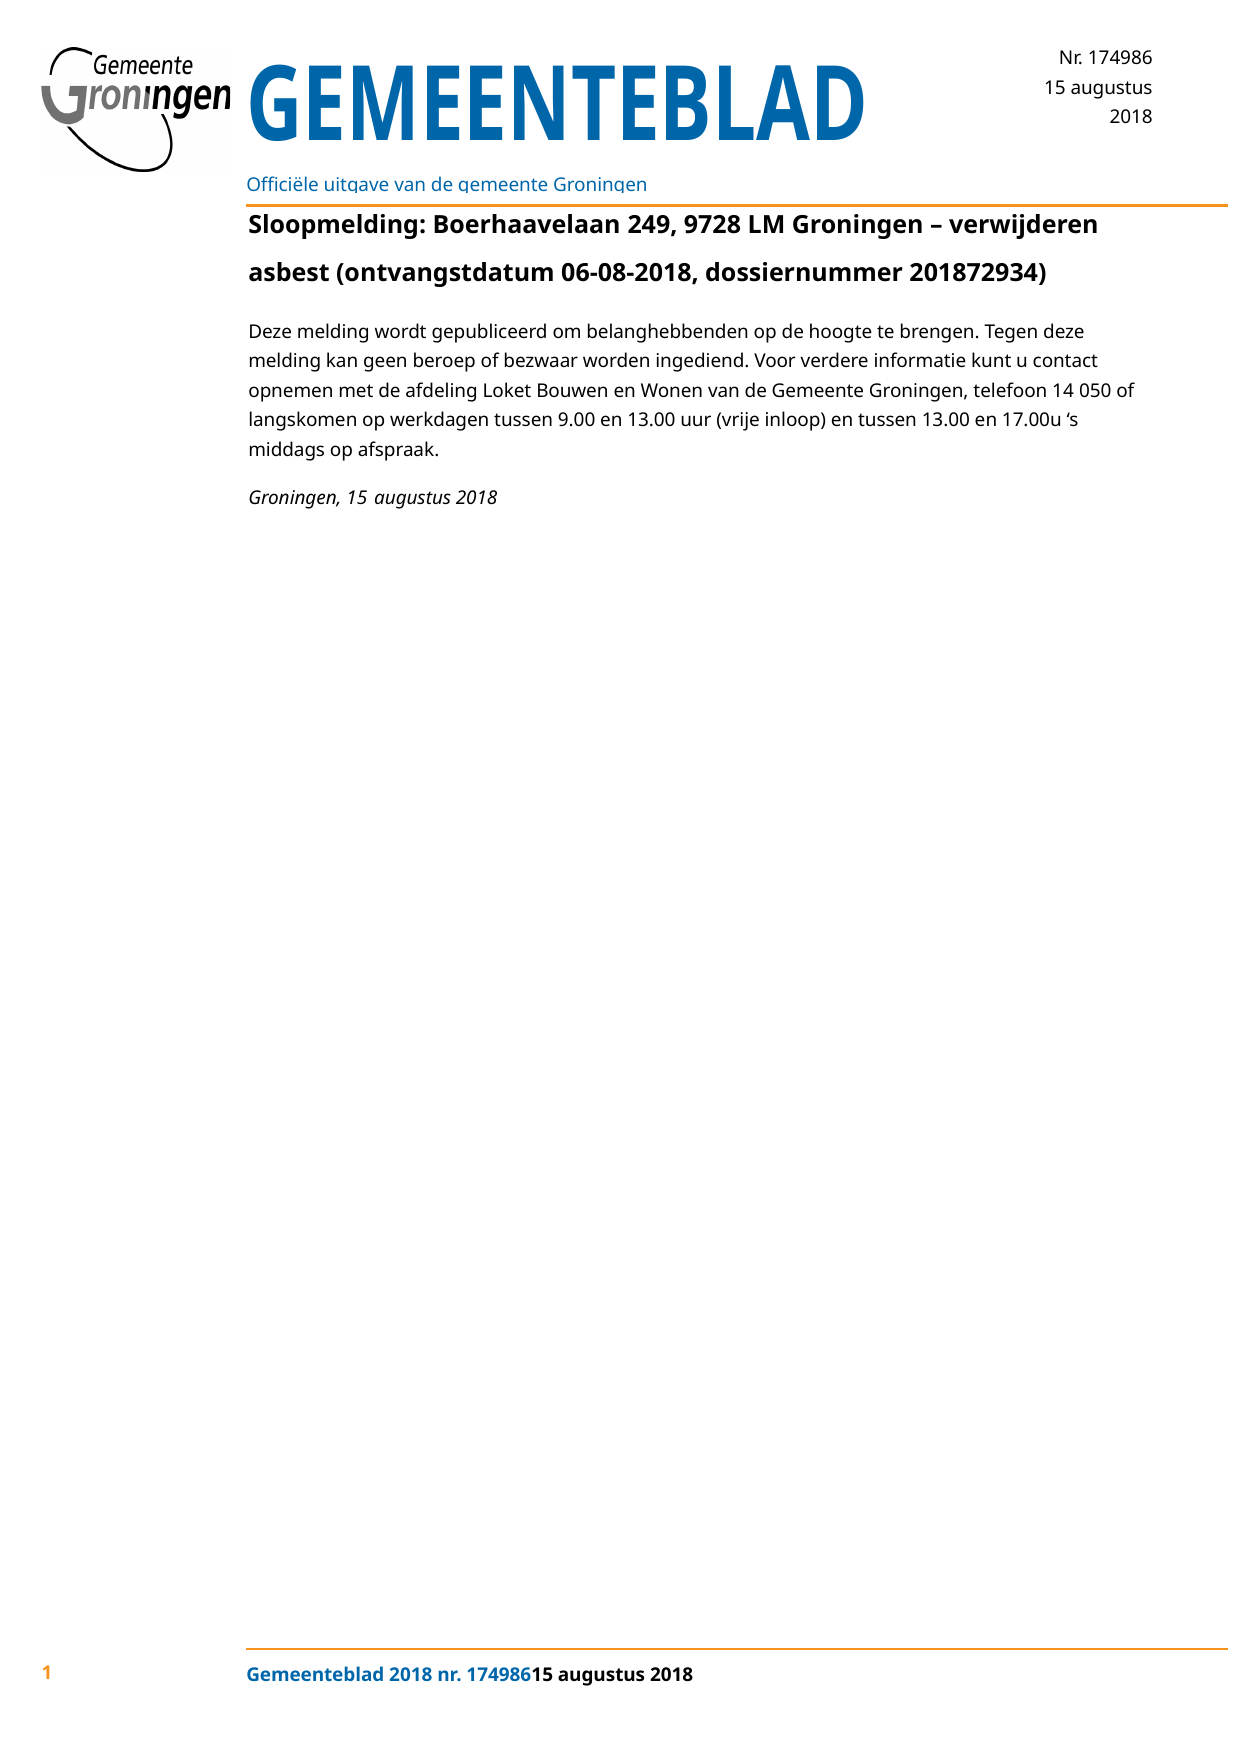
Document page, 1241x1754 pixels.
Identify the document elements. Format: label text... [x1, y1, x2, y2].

picture [41, 47, 231, 172]
text Deze melding wordt gepubliceerd om belanghebbenden op de hoogte te brengen. Tegen deze melding kan geen beroep of bezwaar worden ingediend. Voor verdere informatie kunt u contact opnemen met de afdeling Loket Bouwen en Wonen van de Gemeente Groningen, telefoon 14 050 of langskomen op werkdagen tussen 9.00 en 13.00 uur (vrije inloop) en tussen 13.00 en 17.00u ‘s middags op afspraak. [248, 318, 1152, 462]
text Sloopmelding: Boerhaavelaan 249, 9728 LM Groningen – verwijderen asbest (ontvangstdatum 06-08-2018, dossiernummer 201872934) [248, 207, 1152, 288]
text Groningen, 15 augustus 2018 [248, 484, 1152, 510]
